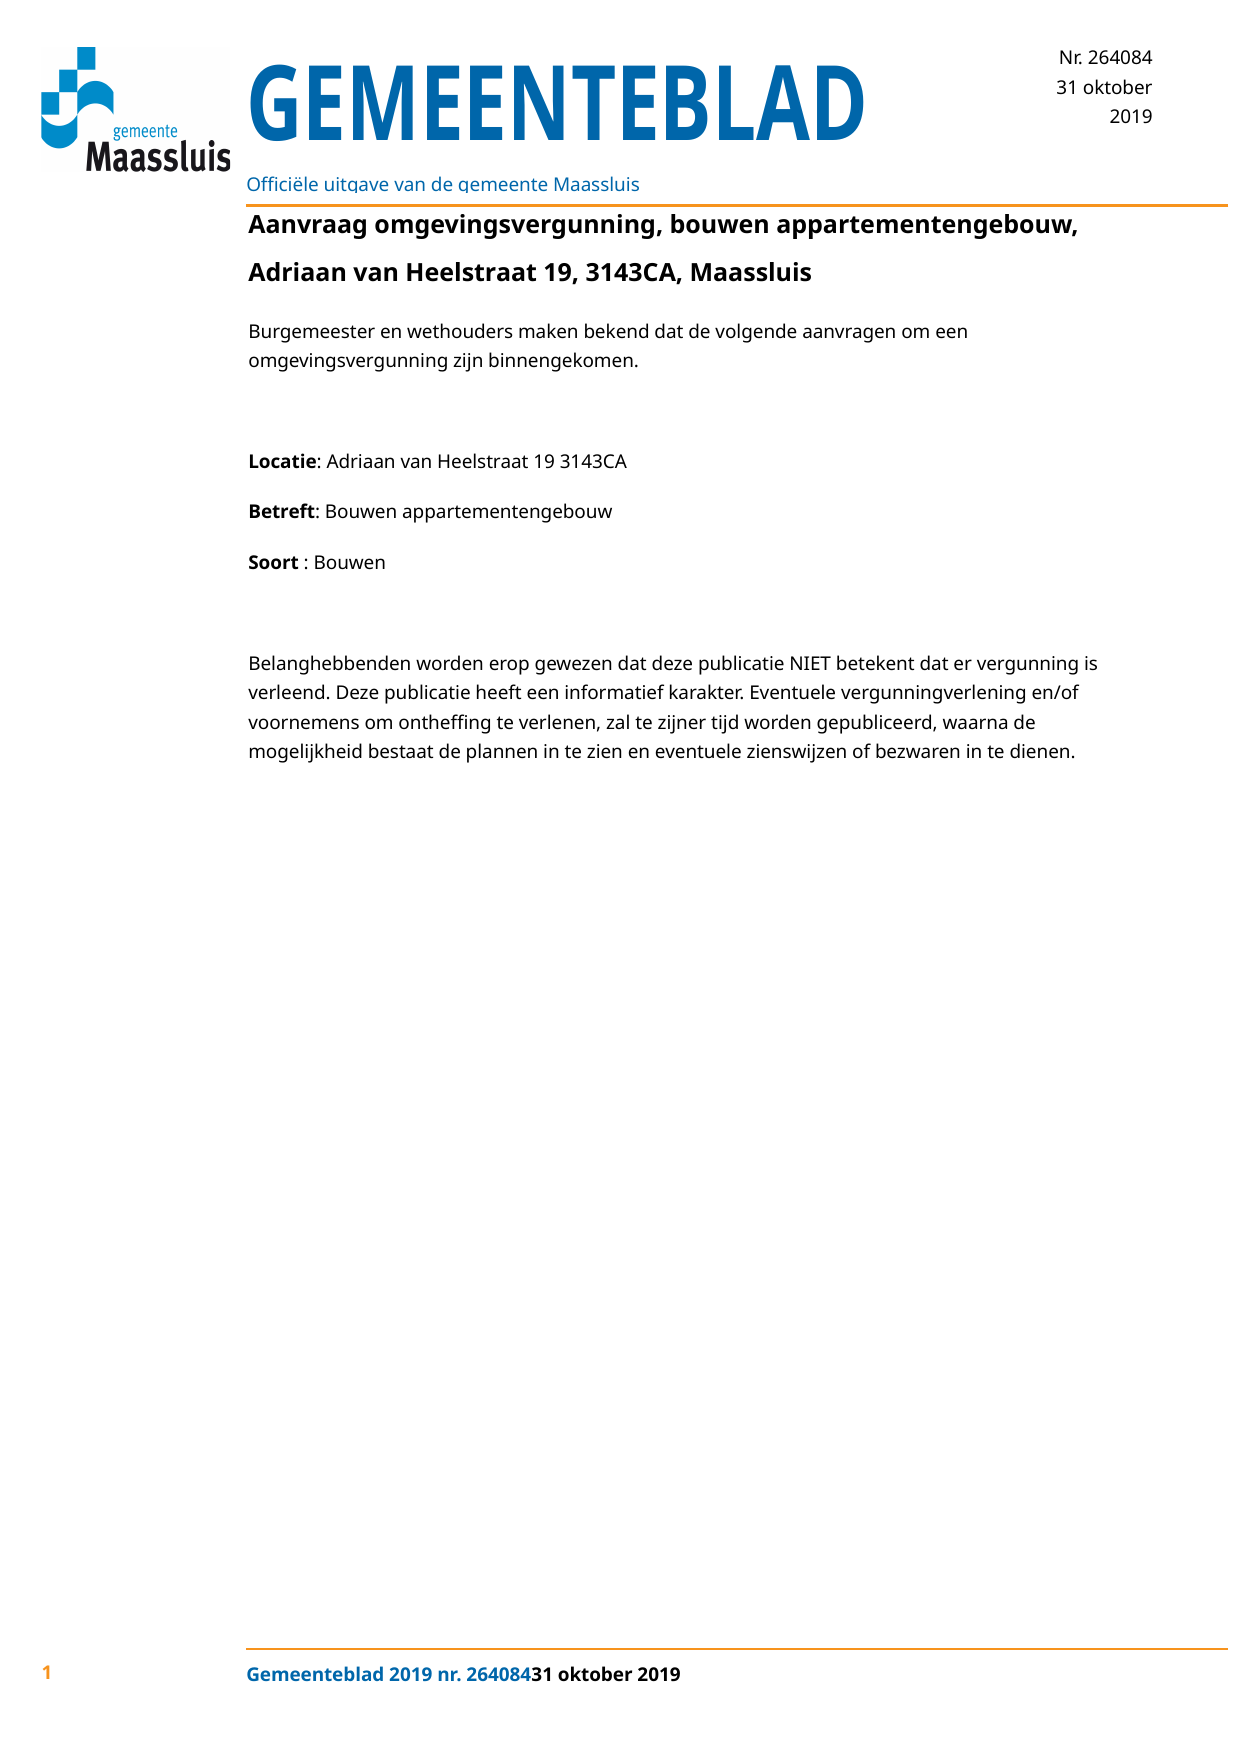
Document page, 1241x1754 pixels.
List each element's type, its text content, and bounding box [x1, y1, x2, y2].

text Aanvraag omgevingsvergunning, bouwen appartementengebouw, Adriaan van Heelstraat 19, 3143CA, Maassluis [248, 207, 1152, 288]
text Locatie: Adriaan van Heelstraat 19 3143CA [248, 448, 1152, 474]
picture [41, 47, 77, 92]
picture [41, 47, 231, 172]
text Burgemeester en wethouders maken bekend dat de volgende aanvragen om een omgevingsvergunning zijn binnengekomen. [248, 318, 1152, 373]
text Betreft: Bouwen appartementengebouw [248, 499, 1152, 524]
text Soort : Bouwen [248, 549, 1152, 575]
text Belanghebbenden worden erop gewezen dat deze publicatie NIET betekent dat er vergunning is verleend. Deze publicatie heeft een informatief karakter. Eventuele vergunningverlening en/of voornemens om ontheffing te verlenen, zal te zijner tijd worden gepubliceerd, waarna de mogelijkheid bestaat de plannen in te zien en eventuele zienswijzen of bezwaren in te dienen. [248, 650, 1152, 764]
